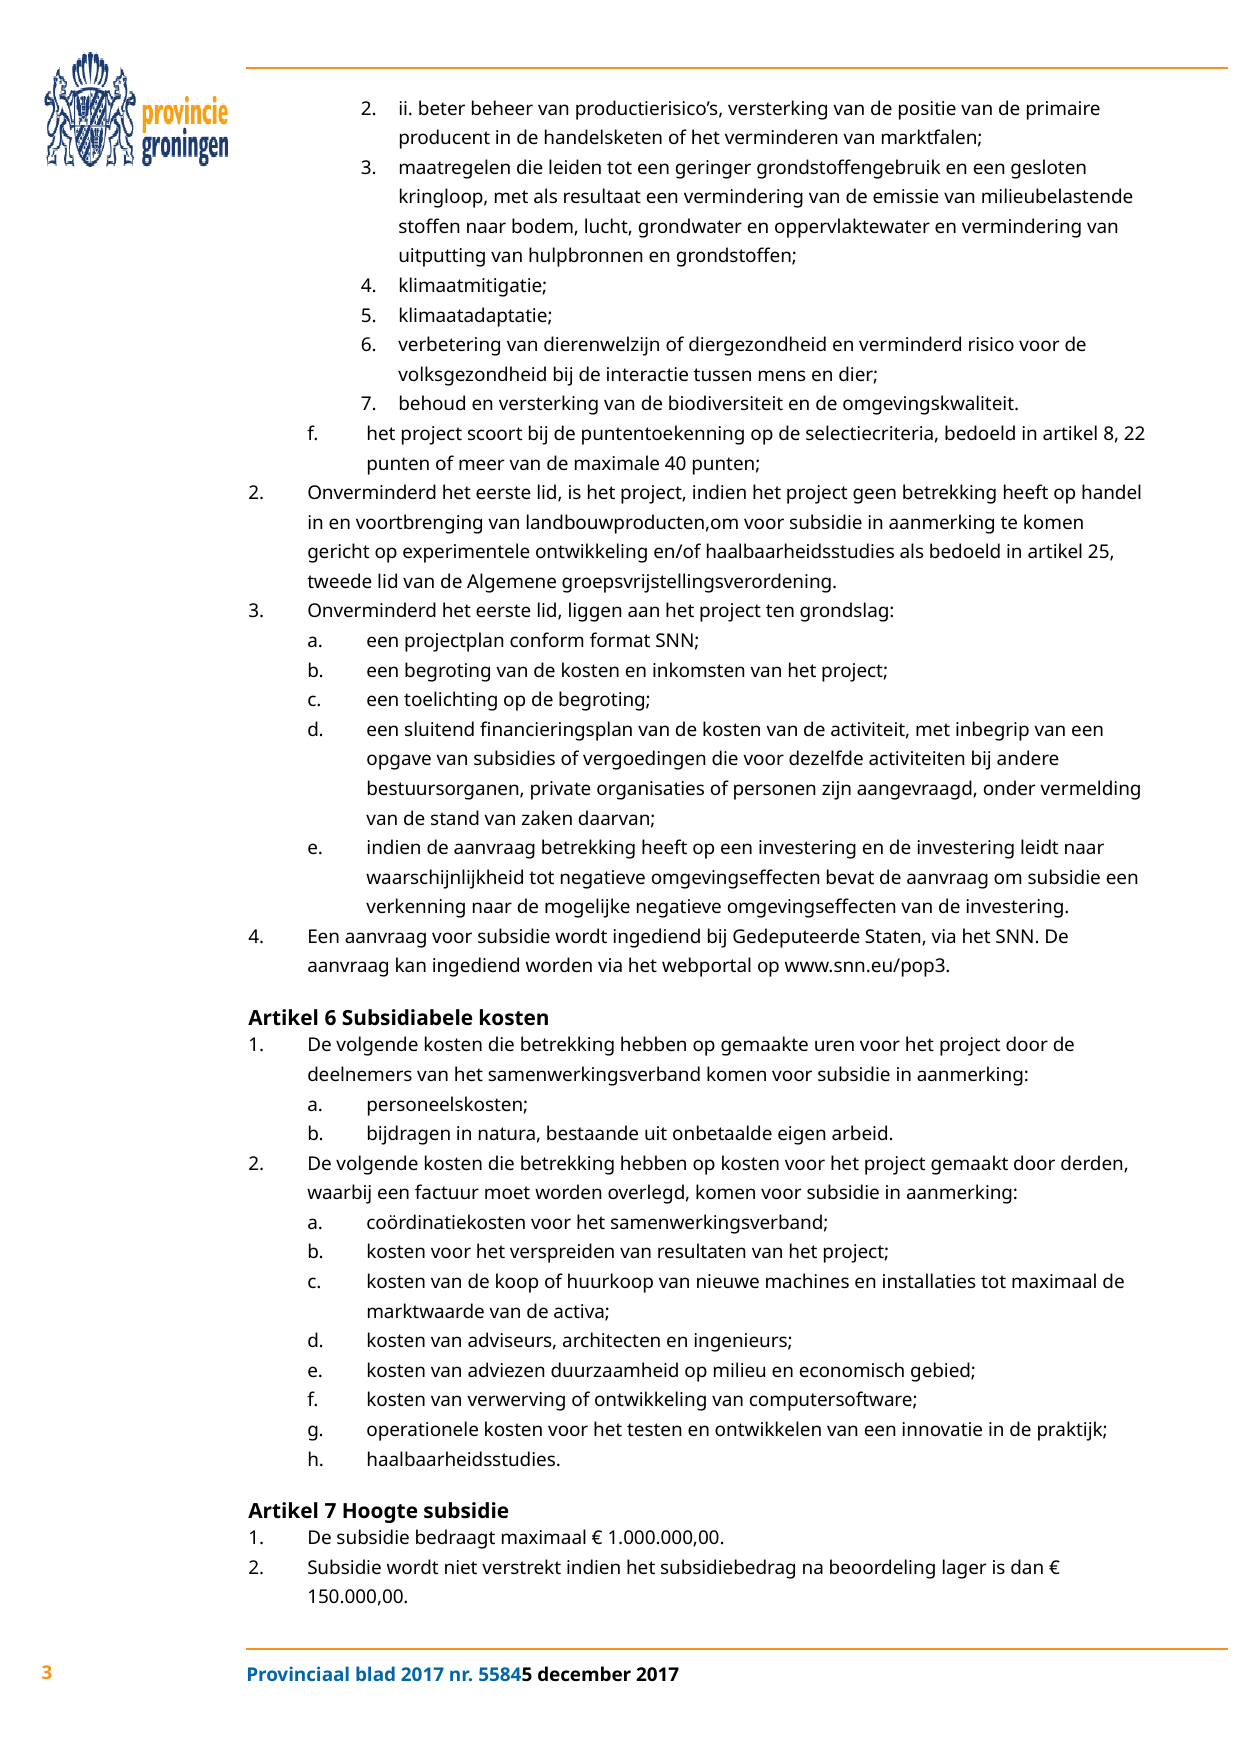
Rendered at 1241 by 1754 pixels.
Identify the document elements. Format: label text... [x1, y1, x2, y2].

list ii. beter beheer van productierisico’s, versterking van de positie van de primaire producent in de handelsketen of het verminderen van marktfalen; [361, 95, 1152, 150]
list Onverminderd het eerste lid, liggen aan het project ten grondslag: [248, 598, 1152, 623]
list kosten van adviseurs, architecten en ingenieurs; [307, 1327, 1152, 1353]
list De volgende kosten die betrekking hebben op gemaakte uren voor het project door de deelnemers van het samenwerkingsverband komen voor subsidie in aanmerking: [248, 1032, 1152, 1087]
list Onverminderd het eerste lid, is het project, indien het project geen betrekking heeft op handel in en voortbrenging van landbouwproducten,om voor subsidie in aanmerking te komen gericht op experimentele ontwikkeling en/of haalbaarheidsstudies als bedoeld in artikel 25, tweede lid van de Algemene groepsvrijstellingsverordening. [248, 479, 1152, 594]
list een begroting van de kosten en inkomsten van het project; [307, 657, 1152, 683]
list kosten van de koop of huurkoop van nieuwe machines en installaties tot maximaal de marktwaarde van de activa; [307, 1268, 1152, 1323]
list haalbaarheidsstudies. [307, 1446, 1152, 1471]
list kosten van adviezen duurzaamheid op milieu en economisch gebied; [307, 1357, 1152, 1383]
list het project scoort bij de puntentoekenning op de selectiecriteria, bedoeld in artikel 8, 22 punten of meer van de maximale 40 punten; [307, 420, 1152, 476]
list kosten van verwerving of ontwikkeling van computersoftware; [307, 1387, 1152, 1412]
list klimaatmitigatie; [361, 272, 1152, 298]
list Een aanvraag voor subsidie wordt ingediend bij Gedeputeerde Staten, via het SNN. De aanvraag kan ingediend worden via het webportal op www.snn.eu/pop3. [248, 923, 1152, 978]
list kosten voor het verspreiden van resultaten van het project; [307, 1239, 1152, 1264]
list De subsidie bedraagt maximaal € 1.000.000,00. [248, 1524, 1152, 1550]
list een toelichting op de begroting; [307, 686, 1152, 712]
list maatregelen die leiden tot een geringer grondstoffengebruik en een gesloten kringloop, met als resultaat een vermindering van de emissie van milieubelastende stoffen naar bodem, lucht, grondwater en oppervlaktewater en vermindering van uitputting van hulpbronnen en grondstoffen; [361, 154, 1152, 268]
list Subsidie wordt niet verstrekt indien het subsidiebedrag na beoordeling lager is dan € 150.000,00. [248, 1554, 1152, 1609]
list behoud en versterking van de biodiversiteit en de omgevingskwaliteit. [361, 391, 1152, 416]
list personeelskosten; [307, 1091, 1152, 1116]
list coördinatiekosten voor het samenwerkingsverband; [307, 1209, 1152, 1235]
list een projectplan conform format SNN; [307, 627, 1152, 653]
list operationele kosten voor het testen en ontwikkelen van een innovatie in de praktijk; [307, 1416, 1152, 1442]
text Artikel 7 Hoogte subsidie [248, 1496, 1152, 1524]
list een sluitend financieringsplan van de kosten van de activiteit, met inbegrip van een opgave van subsidies of vergoedingen die voor dezelfde activiteiten bij andere bestuursorganen, private organisaties of personen zijn aangevraagd, onder vermelding van de stand van zaken daarvan; [307, 716, 1152, 831]
list De volgende kosten die betrekking hebben op kosten voor het project gemaakt door derden, waarbij een factuur moet worden overlegd, komen voor subsidie in aanmerking: [248, 1150, 1152, 1205]
list indien de aanvraag betrekking heeft op een investering en de investering leidt naar waarschijnlijkheid tot negatieve omgevingseffecten bevat de aanvraag om subsidie een verkenning naar de mogelijke negatieve omgevingseffecten van de investering. [307, 834, 1152, 919]
list bijdragen in natura, bestaande uit onbetaalde eigen arbeid. [307, 1120, 1152, 1146]
picture [41, 47, 231, 172]
list verbetering van dierenwelzijn of diergezondheid en verminderd risico voor de volksgezondheid bij de interactie tussen mens en dier; [361, 331, 1152, 387]
list klimaatadaptatie; [361, 302, 1152, 328]
text Artikel 6 Subsidiabele kosten [248, 1003, 1152, 1032]
